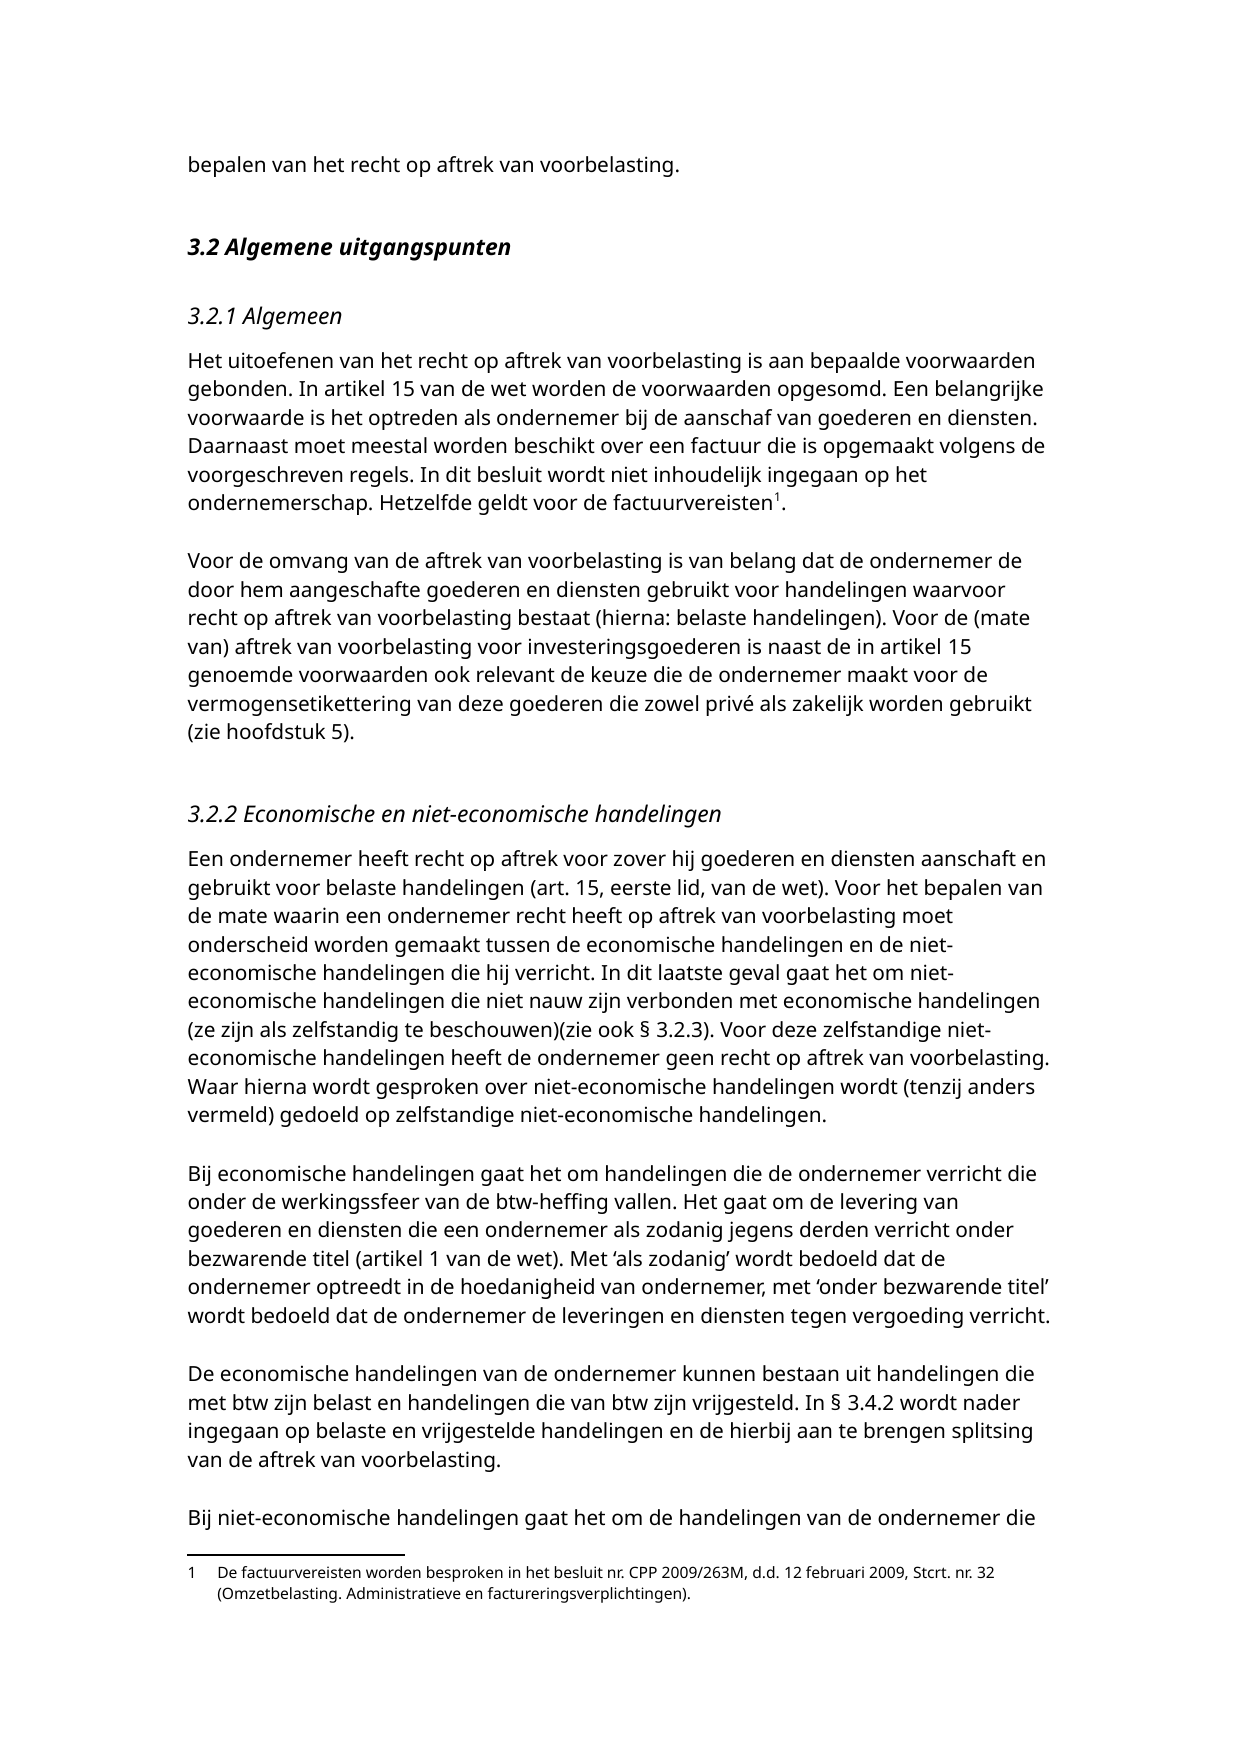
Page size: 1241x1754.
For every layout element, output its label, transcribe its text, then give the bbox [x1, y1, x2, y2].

text De economische handelingen van de ondernemer kunnen bestaan uit handelingen die met btw zijn belast en handelingen die van btw zijn vrijgesteld. In § 3.4.2 wordt nader ingegaan op belaste en vrijgestelde handelingen en de hierbij aan te brengen splitsing van de aftrek van voorbelasting. [187, 1359, 1053, 1473]
text De factuurvereisten worden besproken in het besluit nr. CPP 2009/263M, d.d. 12 februari 2009, Stcrt. nr. 32 (Omzetbelasting. Administratieve en factureringsverplichtingen). [187, 1518, 1053, 1604]
text Het uitoefenen van het recht op aftrek van voorbelasting is aan bepaalde voorwaarden gebonden. In artikel 15 van de wet worden de voorwaarden opgesomd. Een belangrijke voorwaarde is het optreden als ondernemer bij de aanschaf van goederen en diensten. Daarnaast moet meestal worden beschikt over een factuur die is opgemaakt volgens de voorgeschreven regels. In dit besluit wordt niet inhoudelijk ingegaan op het ondernemerschap. Hetzelfde geldt voor de factuurvereisten. [187, 346, 1053, 517]
subtitle 3.2.2 Economische en niet-economische handelingen [187, 798, 1053, 829]
text Bij economische handelingen gaat het om handelingen die de ondernemer verricht die onder de werkingssfeer van de btw-heffing vallen. Het gaat om de levering van goederen en diensten die een ondernemer als zodanig jegens derden verricht onder bezwarende titel (artikel 1 van de wet). Met ‘als zodanig’ wordt bedoeld dat de ondernemer optreedt in de hoedanigheid van ondernemer, met ‘onder bezwarende titel’ wordt bedoeld dat de ondernemer de leveringen en diensten tegen vergoeding verricht. [187, 1159, 1053, 1329]
subtitle 3.2 Algemene uitgangspunten [187, 231, 1053, 262]
text Een ondernemer heeft recht op aftrek voor zover hij goederen en diensten aanschaft en gebruikt voor belaste handelingen (art. 15, eerste lid, van de wet). Voor het bepalen van de mate waarin een ondernemer recht heeft op aftrek van voorbelasting moet onderscheid worden gemaakt tussen de economische handelingen en de niet-economische handelingen die hij verricht. In dit laatste geval gaat het om niet-economische handelingen die niet nauw zijn verbonden met economische handelingen (ze zijn als zelfstandig te beschouwen)(zie ook § 3.2.3). Voor deze zelfstandige niet-economische handelingen heeft de ondernemer geen recht op aftrek van voorbelasting. Waar hierna wordt gesproken over niet-economische handelingen wordt (tenzij anders vermeld) gedoeld op zelfstandige niet-economische handelingen. [187, 844, 1053, 1129]
text bepalen van het recht op aftrek van voorbelasting. [187, 150, 1053, 178]
text Voor de omvang van de aftrek van voorbelasting is van belang dat de ondernemer de door hem aangeschafte goederen en diensten gebruikt voor handelingen waarvoor recht op aftrek van voorbelasting bestaat (hierna: belaste handelingen). Voor de (mate van) aftrek van voorbelasting voor investeringsgoederen is naast de in artikel 15 genoemde voorwaarden ook relevant de keuze die de ondernemer maakt voor de vermogensetikettering van deze goederen die zowel privé als zakelijk worden gebruikt (zie hoofdstuk 5). [187, 547, 1053, 746]
subtitle 3.2.1 Algemeen [187, 300, 1053, 331]
